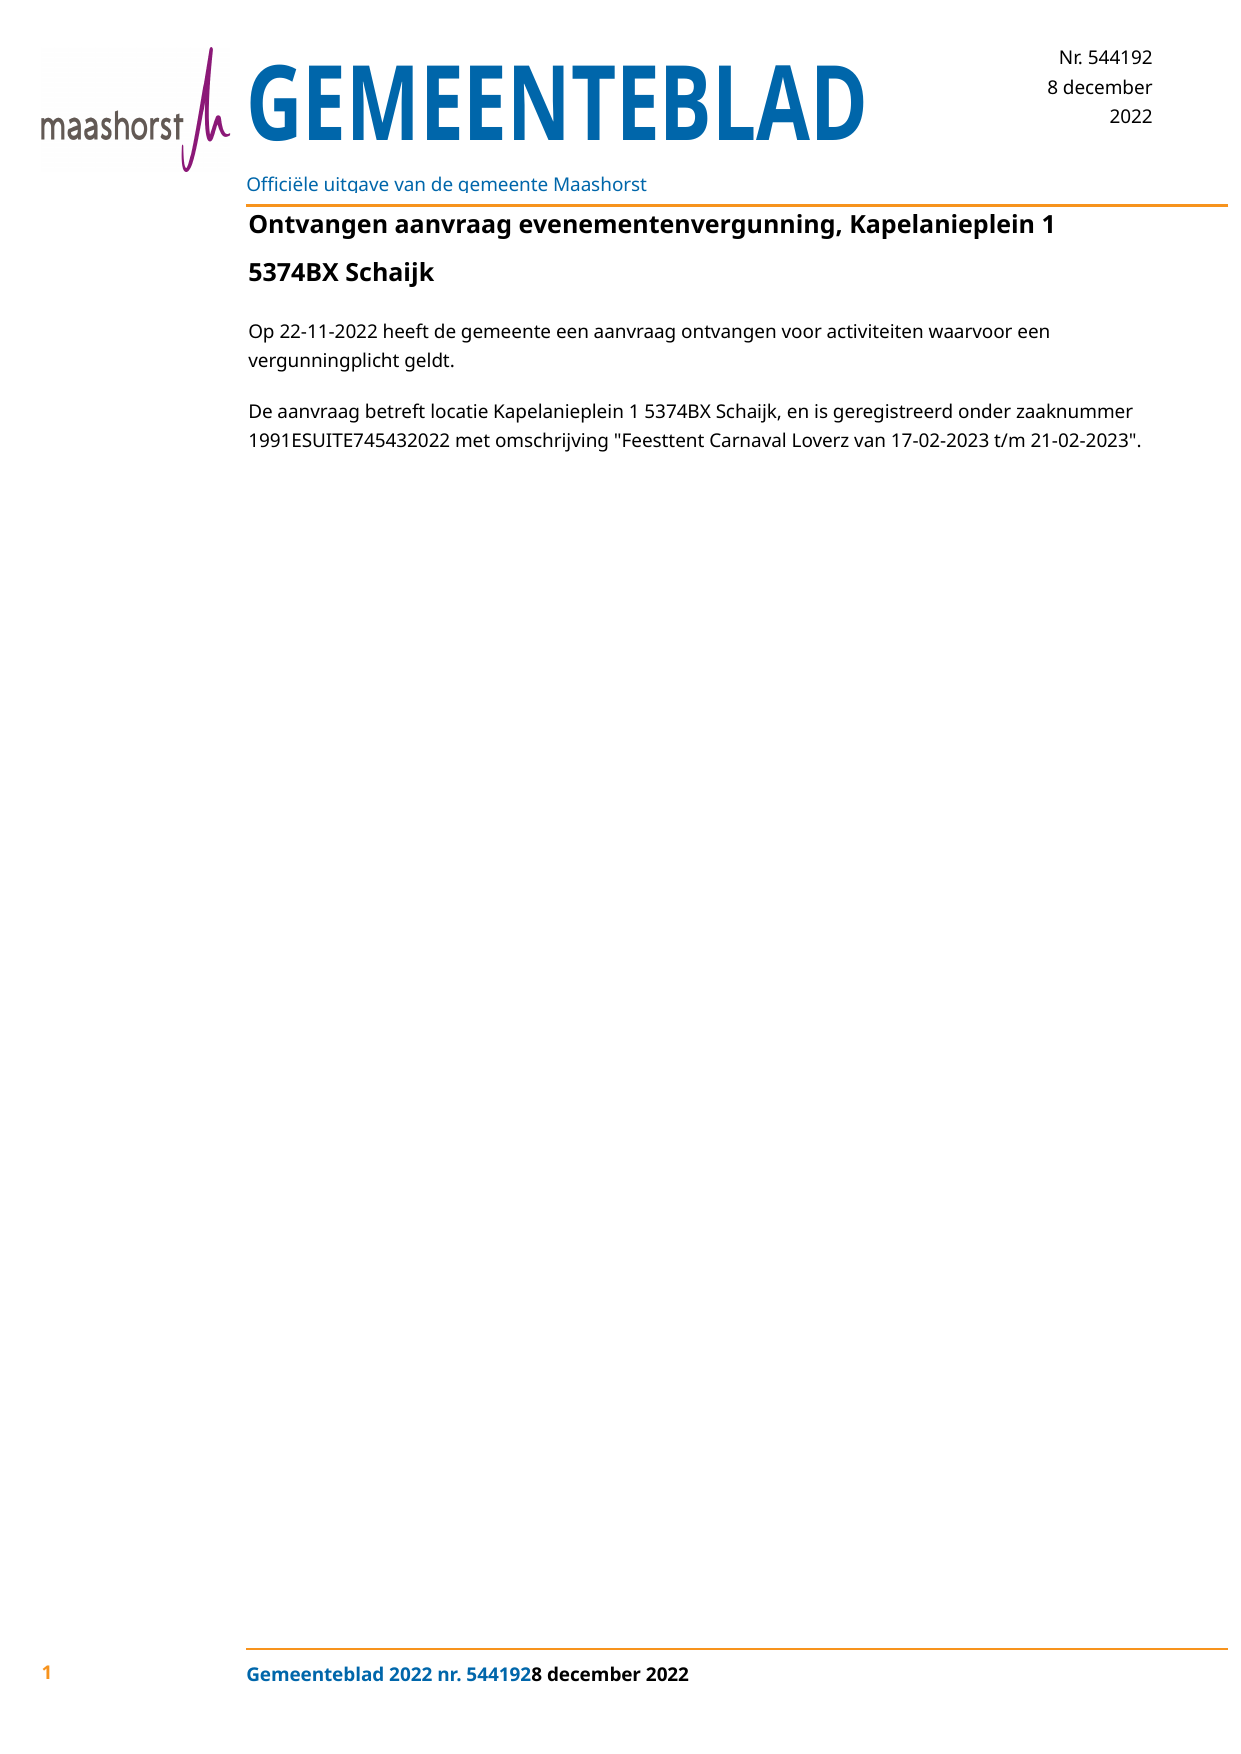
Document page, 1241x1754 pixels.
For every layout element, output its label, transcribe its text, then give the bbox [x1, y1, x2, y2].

text Op 22-11-2022 heeft de gemeente een aanvraag ontvangen voor activiteiten waarvoor een vergunningplicht geldt. [248, 318, 1152, 373]
picture [41, 47, 231, 172]
text Ontvangen aanvraag evenementenvergunning, Kapelanieplein 1 5374BX Schaijk [248, 207, 1152, 288]
text De aanvraag betreft locatie Kapelanieplein 1 5374BX Schaijk, en is geregistreerd onder zaaknummer 1991ESUITE745432022 met omschrijving "Feesttent Carnaval Loverz van 17-02-2023 t/m 21-02-2023". [248, 398, 1152, 453]
